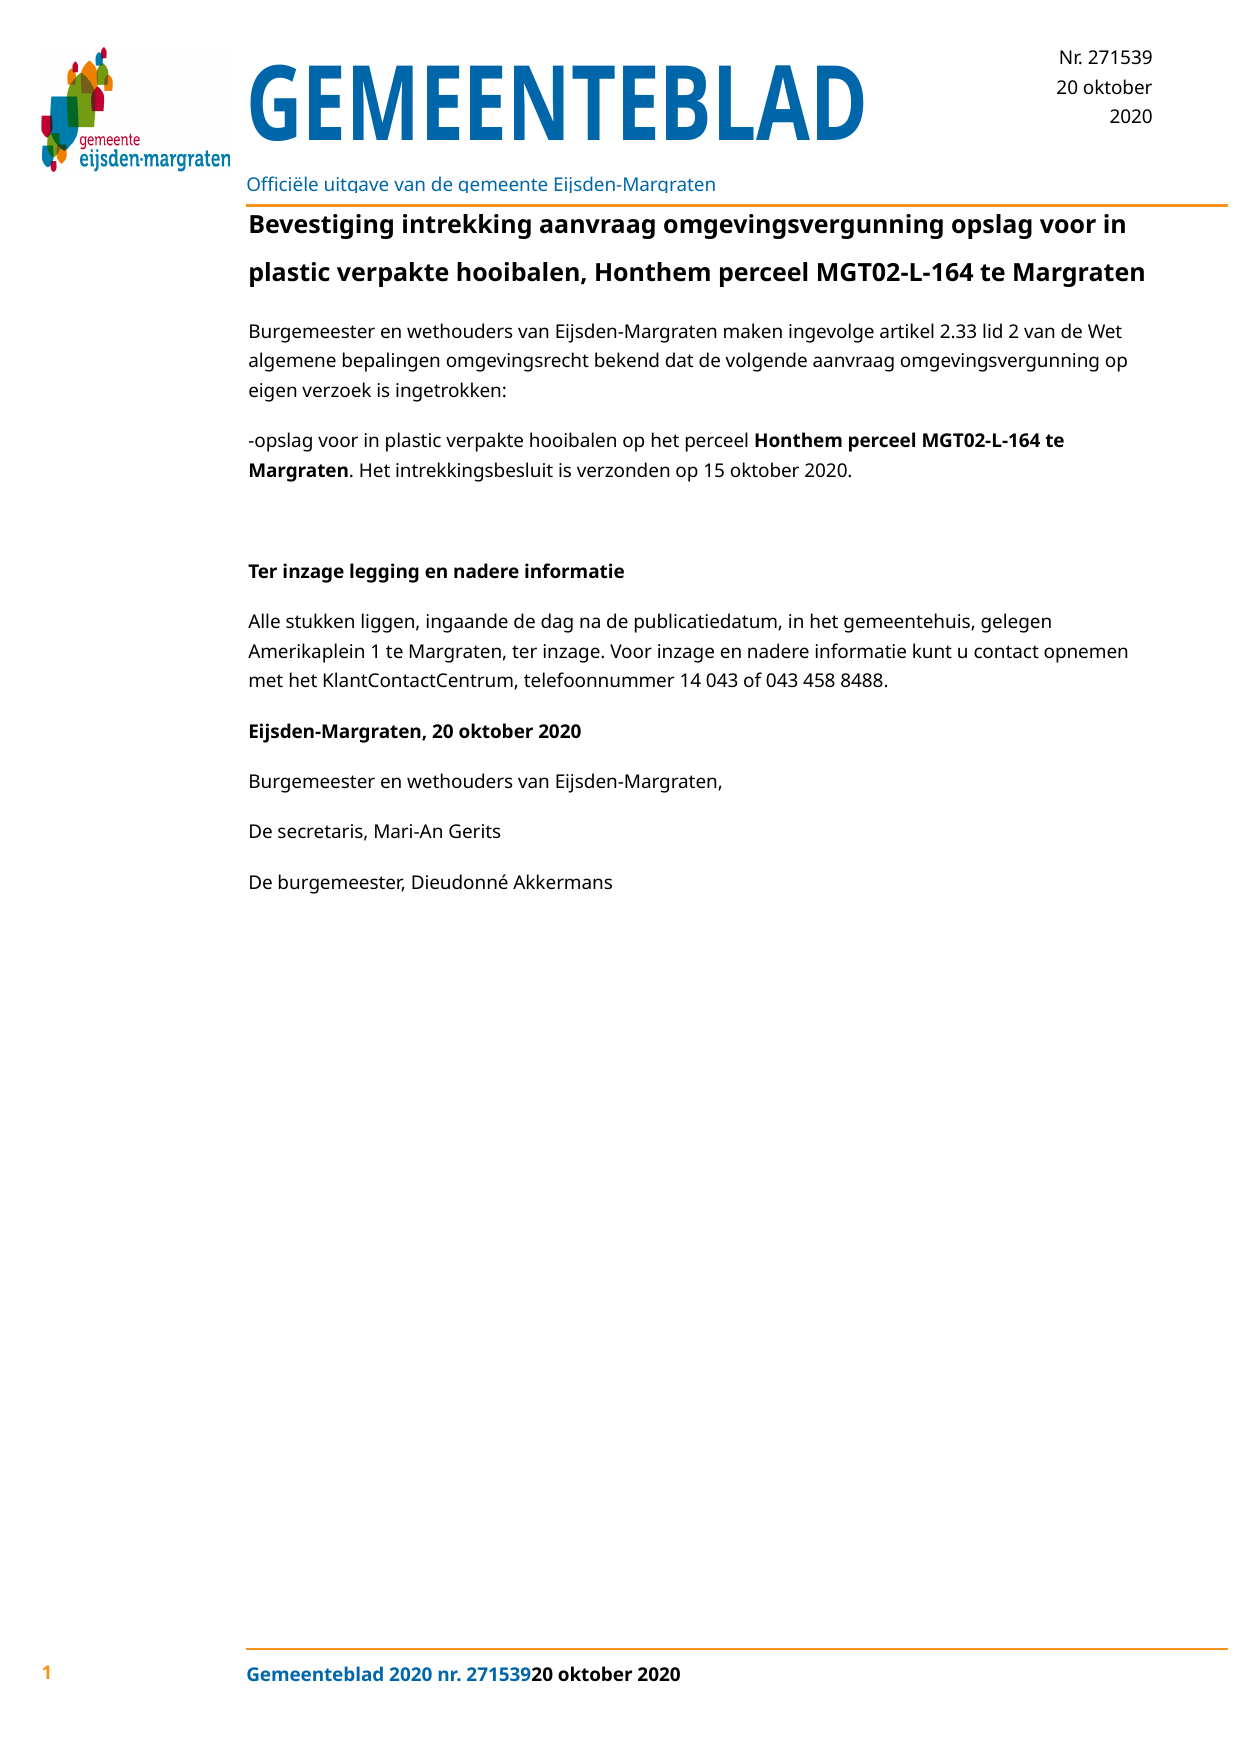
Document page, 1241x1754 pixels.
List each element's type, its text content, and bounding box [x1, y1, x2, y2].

text De secretaris, Mari-An Gerits [248, 819, 1152, 844]
text Eijsden-Margraten, 20 oktober 2020 [248, 718, 1152, 744]
text Burgemeester en wethouders van Eijsden-Margraten, [248, 768, 1152, 794]
picture [41, 47, 231, 172]
text Bevestiging intrekking aanvraag omgevingsvergunning opslag voor in plastic verpakte hooibalen, Honthem perceel MGT02-L-164 te Margraten [248, 207, 1152, 288]
text Ter inzage legging en nadere informatie [248, 558, 1152, 584]
text Burgemeester en wethouders van Eijsden-Margraten maken ingevolge artikel 2.33 lid 2 van de Wet algemene bepalingen omgevingsrecht bekend dat de volgende aanvraag omgevingsvergunning op eigen verzoek is ingetrokken: [248, 318, 1152, 403]
text Alle stukken liggen, ingaande de dag na de publicatiedatum, in het gemeentehuis, gelegen Amerikaplein 1 te Margraten, ter inzage. Voor inzage en nadere informatie kunt u contact opnemen met het KlantContactCentrum, telefoonnummer 14 043 of 043 458 8488. [248, 608, 1152, 693]
text -opslag voor in plastic verpakte hooibalen op het perceel Honthem perceel MGT02-L-164 te Margraten. Het intrekkingsbesluit is verzonden op 15 oktober 2020. [248, 427, 1152, 483]
text De burgemeester, Dieudonné Akkermans [248, 869, 1152, 895]
